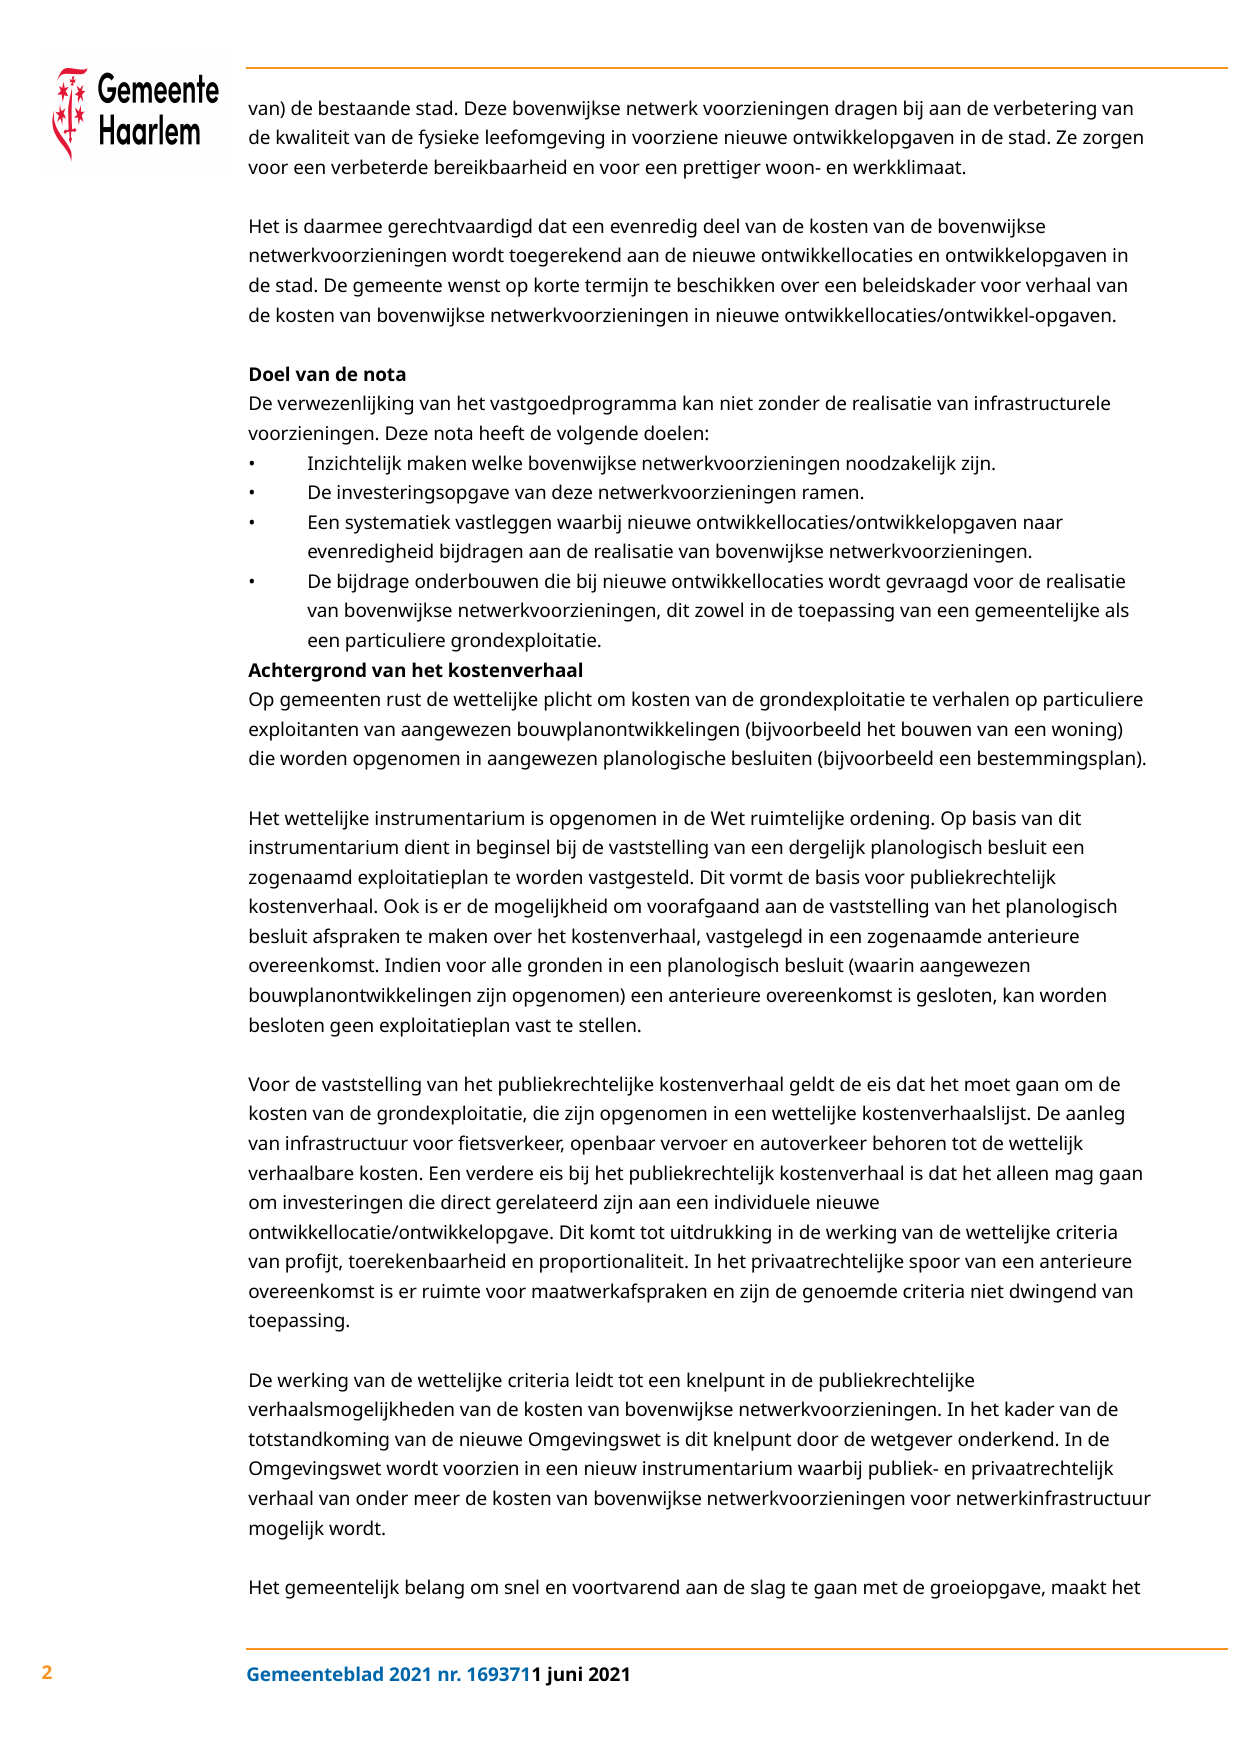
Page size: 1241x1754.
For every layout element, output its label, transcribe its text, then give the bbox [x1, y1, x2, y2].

list Inzichtelijk maken welke bovenwijkse netwerkvoorzieningen noodzakelijk zijn. [248, 450, 1152, 476]
text Achtergrond van het kostenverhaal [248, 657, 1152, 683]
text Het is daarmee gerechtvaardigd dat een evenredig deel van de kosten van de bovenwijkse netwerkvoorzieningen wordt toegerekend aan de nieuwe ontwikkellocaties en ontwikkelopgaven in de stad. De gemeente wenst op korte termijn te beschikken over een beleidskader voor verhaal van de kosten van bovenwijkse netwerkvoorzieningen in nieuwe ontwikkellocaties/ontwikkel-opgaven. [248, 213, 1152, 328]
text De verwezenlijking van het vastgoedprogramma kan niet zonder de realisatie van infrastructurele voorzieningen. Deze nota heeft de volgende doelen: [248, 391, 1152, 446]
text van) de bestaande stad. Deze bovenwijkse netwerk voorzieningen dragen bij aan de verbetering van de kwaliteit van de fysieke leefomgeving in voorziene nieuwe ontwikkelopgaven in de stad. Ze zorgen voor een verbeterde bereikbaarheid en voor een prettiger woon- en werkklimaat. [248, 95, 1152, 180]
text Doel van de nota [248, 361, 1152, 387]
list Een systematiek vastleggen waarbij nieuwe ontwikkellocaties/ontwikkelopgaven naar evenredigheid bijdragen aan de realisatie van bovenwijkse netwerkvoorzieningen. [248, 509, 1152, 564]
text Voor de vaststelling van het publiekrechtelijke kostenverhaal geldt de eis dat het moet gaan om de kosten van de grondexploitatie, die zijn opgenomen in een wettelijke kostenverhaalslijst. De aanleg van infrastructuur voor fietsverkeer, openbaar vervoer en autoverkeer behoren tot de wettelijk verhaalbare kosten. Een verdere eis bij het publiekrechtelijk kostenverhaal is dat het alleen mag gaan om investeringen die direct gerelateerd zijn aan een individuele nieuwe ontwikkellocatie/ontwikkelopgave. Dit komt tot uitdrukking in de werking van de wettelijke criteria van profijt, toerekenbaarheid en proportionaliteit. In het privaatrechtelijke spoor van een anterieure overeenkomst is er ruimte voor maatwerkafspraken en zijn de genoemde criteria niet dwingend van toepassing. [248, 1071, 1152, 1333]
text Het gemeentelijk belang om snel en voortvarend aan de slag te gaan met de groeiopgave, maakt het [248, 1574, 1152, 1600]
text Op gemeenten rust de wettelijke plicht om kosten van de grondexploitatie te verhalen op particuliere exploitanten van aangewezen bouwplanontwikkelingen (bijvoorbeeld het bouwen van een woning) die worden opgenomen in aangewezen planologische besluiten (bijvoorbeeld een bestemmingsplan). [248, 686, 1152, 771]
picture [41, 47, 231, 172]
list De investeringsopgave van deze netwerkvoorzieningen ramen. [248, 479, 1152, 505]
text Het wettelijke instrumentarium is opgenomen in de Wet ruimtelijke ordening. Op basis van dit instrumentarium dient in beginsel bij de vaststelling van een dergelijk planologisch besluit een zogenaamd exploitatieplan te worden vastgesteld. Dit vormt de basis voor publiekrechtelijk kostenverhaal. Ook is er de mogelijkheid om voorafgaand aan de vaststelling van het planologisch besluit afspraken te maken over het kostenverhaal, vastgelegd in een zogenaamde anterieure overeenkomst. Indien voor alle gronden in een planologisch besluit (waarin aangewezen bouwplanontwikkelingen zijn opgenomen) een anterieure overeenkomst is gesloten, kan worden besloten geen exploitatieplan vast te stellen. [248, 805, 1152, 1038]
text De werking van de wettelijke criteria leidt tot een knelpunt in de publiekrechtelijke verhaalsmogelijkheden van de kosten van bovenwijkse netwerkvoorzieningen. In het kader van de totstandkoming van de nieuwe Omgevingswet is dit knelpunt door de wetgever onderkend. In de Omgevingswet wordt voorzien in een nieuw instrumentarium waarbij publiek- en privaatrechtelijk verhaal van onder meer de kosten van bovenwijkse netwerkvoorzieningen voor netwerkinfrastructuur mogelijk wordt. [248, 1367, 1152, 1541]
list De bijdrage onderbouwen die bij nieuwe ontwikkellocaties wordt gevraagd voor de realisatie van bovenwijkse netwerkvoorzieningen, dit zowel in de toepassing van een gemeentelijke als een particuliere grondexploitatie. [248, 568, 1152, 653]
